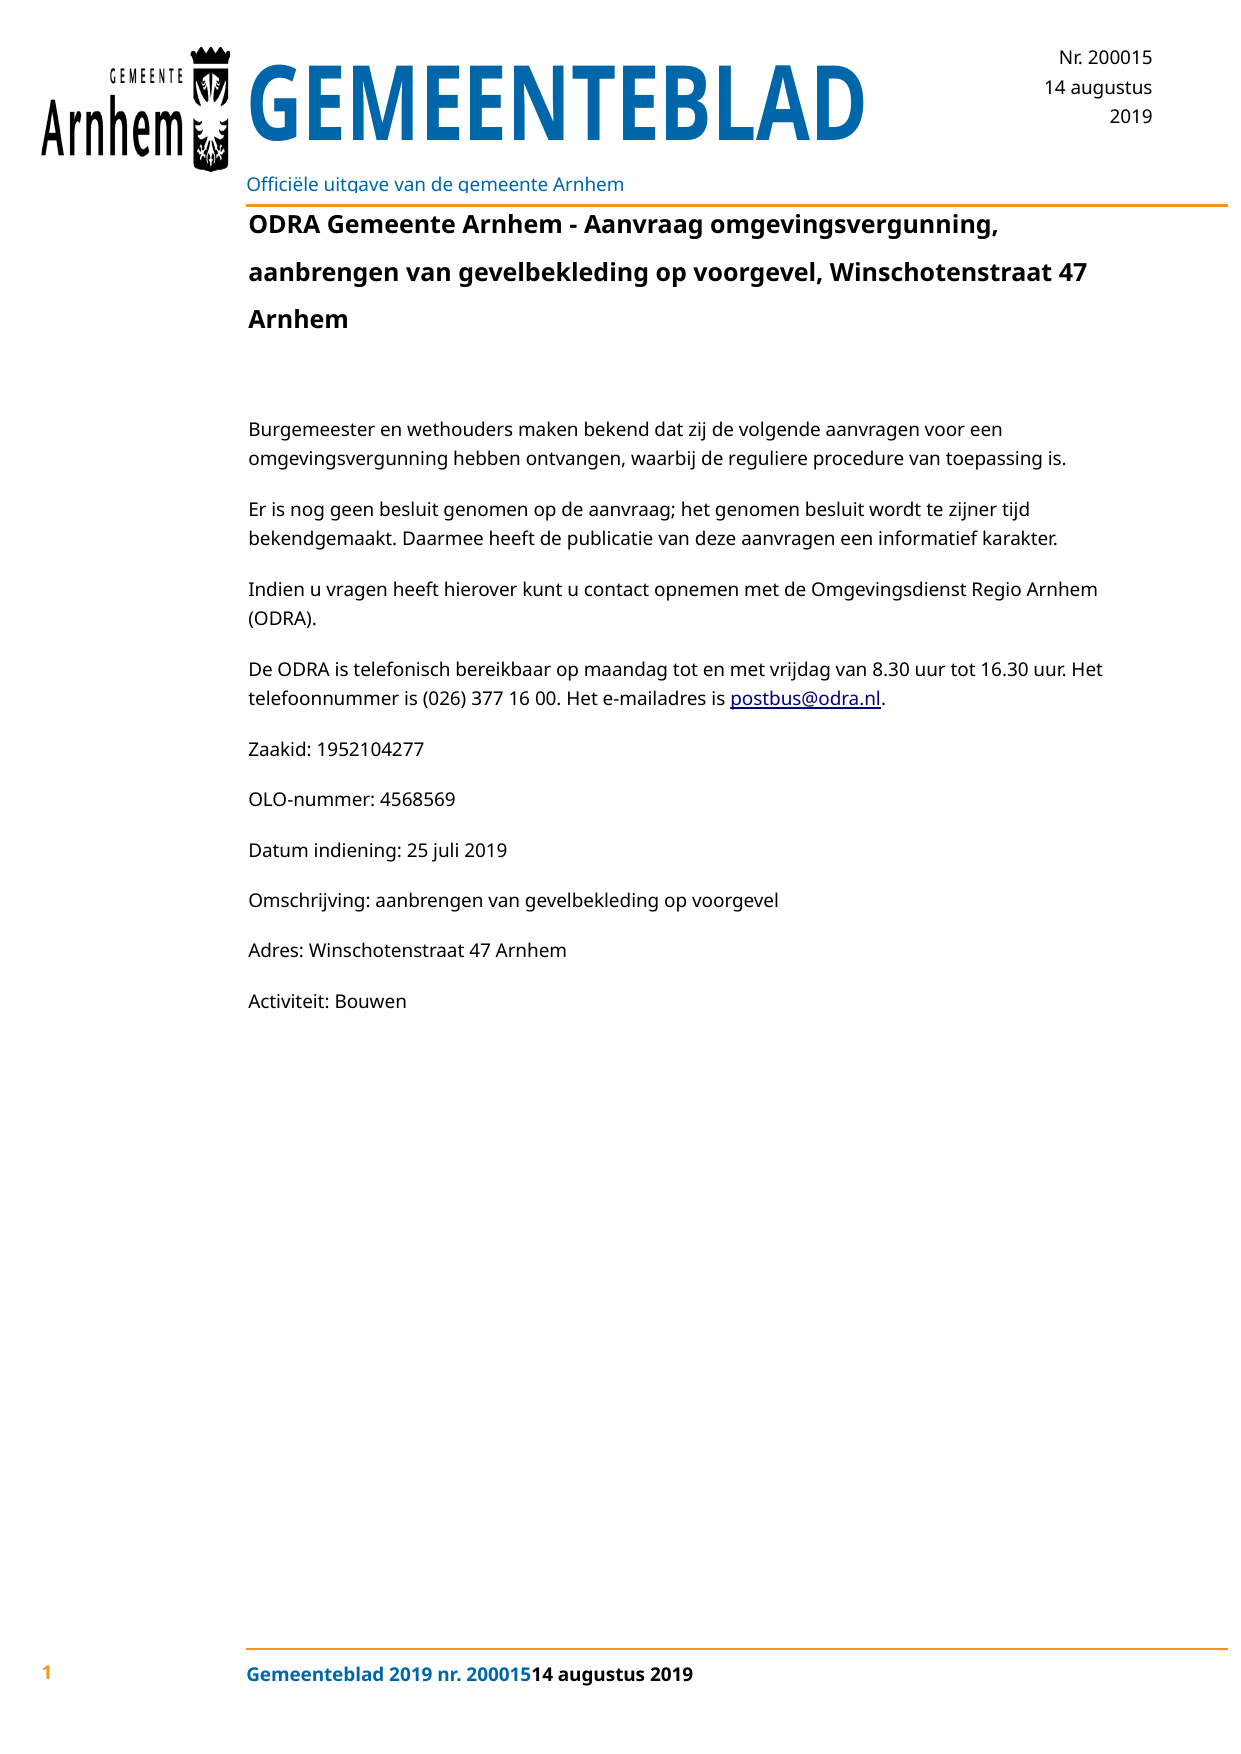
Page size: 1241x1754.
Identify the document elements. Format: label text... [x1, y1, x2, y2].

text Activiteit: Bouwen [248, 988, 1152, 1014]
text Adres: Winschotenstraat 47 Arnhem [248, 938, 1152, 963]
text Zaakid: 1952104277 [248, 736, 1152, 762]
text Omschrijving: aanbrengen van gevelbekleding op voorgevel [248, 887, 1152, 913]
text De ODRA is telefonisch bereikbaar op maandag tot en met vrijdag van 8.30 uur tot 16.30 uur. Het telefoonnummer is (026) 377 16 00. Het e-mailadres is postbus@odra.nl. [248, 656, 1152, 711]
text Datum indiening: 25 juli 2019 [248, 837, 1152, 862]
text Burgemeester en wethouders maken bekend dat zij de volgende aanvragen voor een omgevingsvergunning hebben ontvangen, waarbij de reguliere procedure van toepassing is. [248, 416, 1152, 471]
picture [41, 47, 231, 172]
text Indien u vragen heeft hierover kunt u contact opnemen met de Omgevingsdienst Regio Arnhem (ODRA). [248, 576, 1152, 631]
text Er is nog geen besluit genomen op de aanvraag; het genomen besluit wordt te zijner tijd bekendgemaakt. Daarmee heeft de publicatie van deze aanvragen een informatief karakter. [248, 496, 1152, 551]
text OLO-nummer: 4568569 [248, 786, 1152, 812]
text ODRA Gemeente Arnhem - Aanvraag omgevingsvergunning, aanbrengen van gevelbekleding op voorgevel, Winschotenstraat 47 Arnhem [248, 207, 1152, 336]
